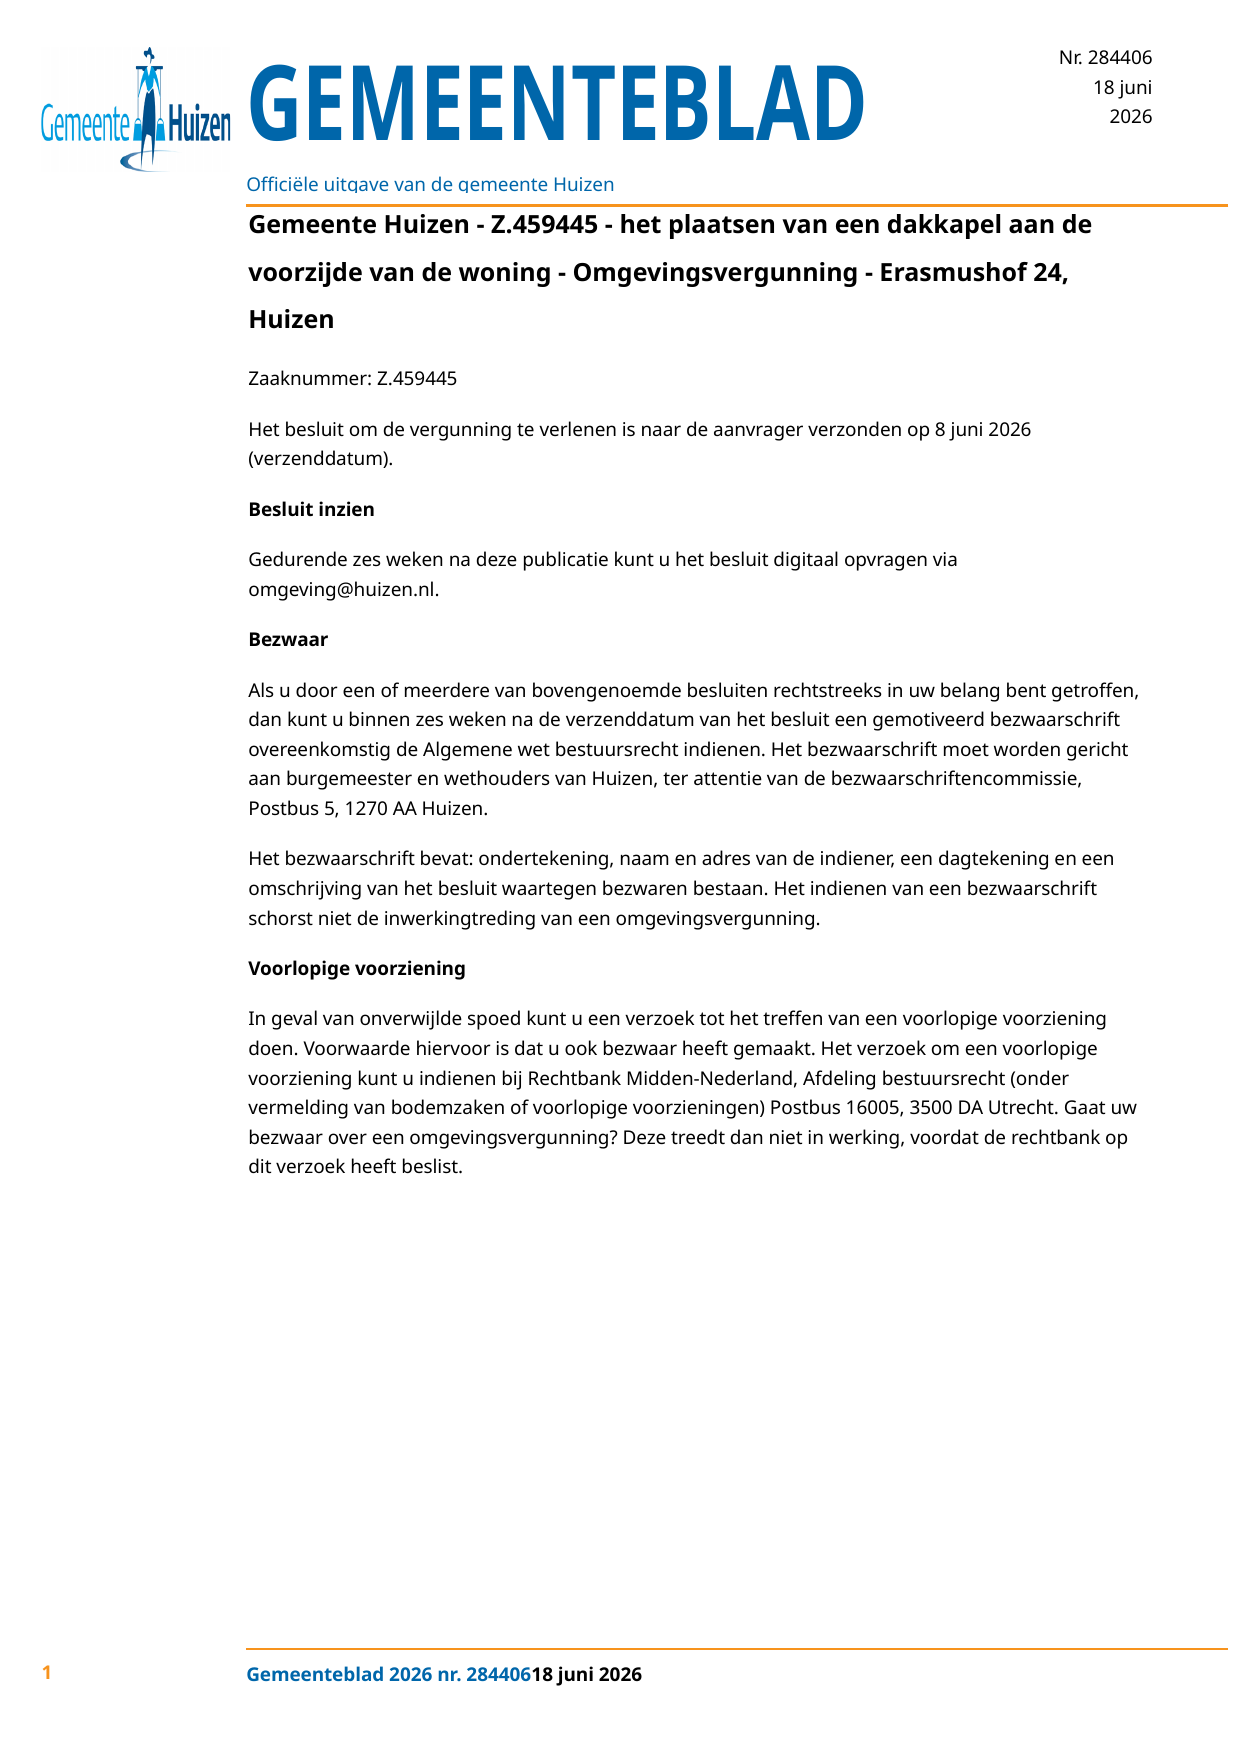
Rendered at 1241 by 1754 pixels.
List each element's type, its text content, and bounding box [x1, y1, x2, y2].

text In geval van onverwijlde spoed kunt u een verzoek tot het treffen van een voorlopige voorziening doen. Voorwaarde hiervoor is dat u ook bezwaar heeft gemaakt. Het verzoek om een voorlopige voorziening kunt u indienen bij Rechtbank Midden-Nederland, Afdeling bestuursrecht (onder vermelding van bodemzaken of voorlopige voorzieningen) Postbus 16005, 3500 DA Utrecht. Gaat uw bezwaar over een omgevingsvergunning? Deze treedt dan niet in werking, voordat de rechtbank op dit verzoek heeft beslist. [248, 1006, 1152, 1179]
text Zaaknummer: Z.459445 [248, 366, 1152, 391]
text Besluit inzien [248, 496, 1152, 522]
text Gedurende zes weken na deze publicatie kunt u het besluit digitaal opvragen via omgeving@huizen.nl. [248, 546, 1152, 602]
text Als u door een of meerdere van bovengenoemde besluiten rechtstreeks in uw belang bent getroffen, dan kunt u binnen zes weken na de verzenddatum van het besluit een gemotiveerd bezwaarschrift overeenkomstig de Algemene wet bestuursrecht indienen. Het bezwaarschrift moet worden gericht aan burgemeester en wethouders van Huizen, ter attentie van de bezwaarschriftencommissie, Postbus 5, 1270 AA Huizen. [248, 677, 1152, 821]
text Gemeente Huizen - Z.459445 - het plaatsen van een dakkapel aan de voorzijde van de woning - Omgevingsvergunning - Erasmushof 24, Huizen [248, 207, 1152, 336]
text Voorlopige voorziening [248, 955, 1152, 981]
picture [41, 47, 231, 172]
text Bezwaar [248, 626, 1152, 652]
text Het besluit om de vergunning te verlenen is naar de aanvrager verzonden op 8 juni 2026 (verzenddatum). [248, 416, 1152, 471]
text Het bezwaarschrift bevat: ondertekening, naam en adres van de indiener, een dagtekening en een omschrijving van het besluit waartegen bezwaren bestaan. Het indienen van een bezwaarschrift schorst niet de inwerkingtreding van een omgevingsvergunning. [248, 846, 1152, 930]
